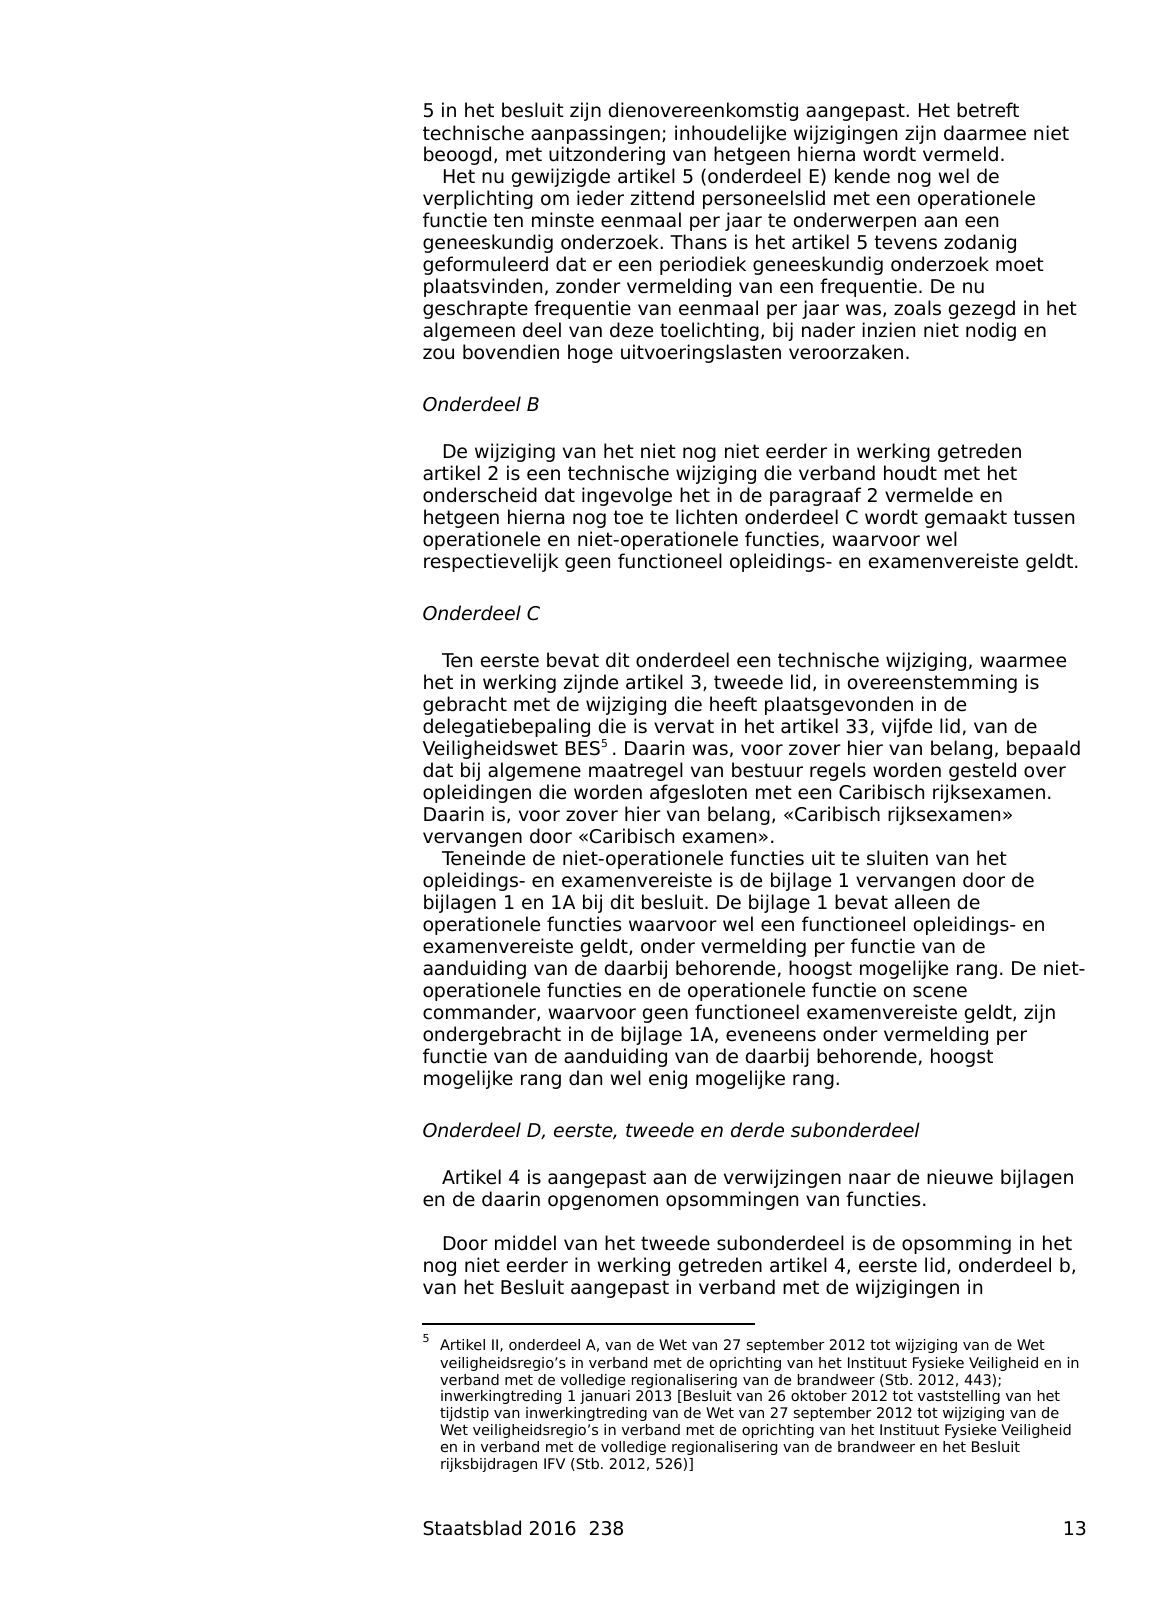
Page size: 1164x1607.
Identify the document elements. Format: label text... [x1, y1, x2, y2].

text 5 in het besluit zijn dienovereenkomstig aangepast. Het betreft technische aanpassingen; inhoudelijke wijzigingen zijn daarmee niet beoogd, met uitzondering van hetgeen hierna wordt vermeld. [422, 100, 1087, 166]
text Het nu gewijzigde artikel 5 (onderdeel E) kende nog wel de verplichting om ieder zittend personeelslid met een operationele functie ten minste eenmaal per jaar te onderwerpen aan een geneeskundig onderzoek. Thans is het artikel 5 tevens zodanig geformuleerd dat er een periodiek geneeskundig onderzoek moet plaatsvinden, zonder vermelding van een frequentie. De nu geschrapte frequentie van eenmaal per jaar was, zoals gezegd in het algemeen deel van deze toelichting, bij nader inzien niet nodig en zou bovendien hoge uitvoeringslasten veroorzaken. [422, 166, 1087, 364]
text Artikel II, onderdeel A, van de Wet van 27 september 2012 tot wijziging van de Wet veiligheidsregio’s in verband met de oprichting van het Instituut Fysieke Veiligheid en in verband met de volledige regionalisering van de brandweer (Stb. 2012, 443); inwerkingtreding 1 januari 2013 [Besluit van 26 oktober 2012 tot vaststelling van het tijdstip van inwerkingtreding van de Wet van 27 september 2012 tot wijziging van de Wet veiligheidsregio’s in verband met de oprichting van het Instituut Fysieke Veiligheid en in verband met de volledige regionalisering van de brandweer en het Besluit rijksbijdragen IFV (Stb. 2012, 526)] [422, 1333, 1087, 1473]
text Door middel van het tweede subonderdeel is de opsomming in het nog niet eerder in werking getreden artikel 4, eerste lid, onderdeel b, van het Besluit aangepast in verband met de wijzigingen in [422, 1233, 1087, 1299]
subtitle Onderdeel D, eerste, tweede en derde subonderdeel [422, 1119, 1087, 1142]
text Teneinde de niet-operationele functies uit te sluiten van het opleidings- en examenvereiste is de bijlage 1 vervangen door de bijlagen 1 en 1A bij dit besluit. De bijlage 1 bevat alleen de operationele functies waarvoor wel een functioneel opleidings- en examenvereiste geldt, onder vermelding per functie van de aanduiding van de daarbij behorende, hoogst mogelijke rang. De niet-operationele functies en de operationele functie on scene commander, waarvoor geen functioneel examenvereiste geldt, zijn ondergebracht in de bijlage 1A, eveneens onder vermelding per functie van de aanduiding van de daarbij behorende, hoogst mogelijke rang dan wel enig mogelijke rang. [422, 848, 1087, 1089]
text Ten eerste bevat dit onderdeel een technische wijziging, waarmee het in werking zijnde artikel 3, tweede lid, in overeenstemming is gebracht met de wijziging die heeft plaatsgevonden in de delegatiebepaling die is vervat in het artikel 33, vijfde lid, van de Veiligheidswet BES. Daarin was, voor zover hier van belang, bepaald dat bij algemene maatregel van bestuur regels worden gesteld over opleidingen die worden afgesloten met een Caribisch rijksexamen. Daarin is, voor zover hier van belang, «Caribisch rijksexamen» vervangen door «Caribisch examen». [422, 650, 1087, 848]
text De wijziging van het niet nog niet eerder in werking getreden artikel 2 is een technische wijziging die verband houdt met het onderscheid dat ingevolge het in de paragraaf 2 vermelde en hetgeen hierna nog toe te lichten onderdeel C wordt gemaakt tussen operationele en niet-operationele functies, waarvoor wel respectievelijk geen functioneel opleidings- en examenvereiste geldt. [422, 441, 1087, 573]
subtitle Onderdeel B [422, 394, 1087, 416]
subtitle Onderdeel C [422, 603, 1087, 625]
text Artikel 4 is aangepast aan de verwijzingen naar de nieuwe bijlagen en de daarin opgenomen opsommingen van functies. [422, 1167, 1087, 1211]
